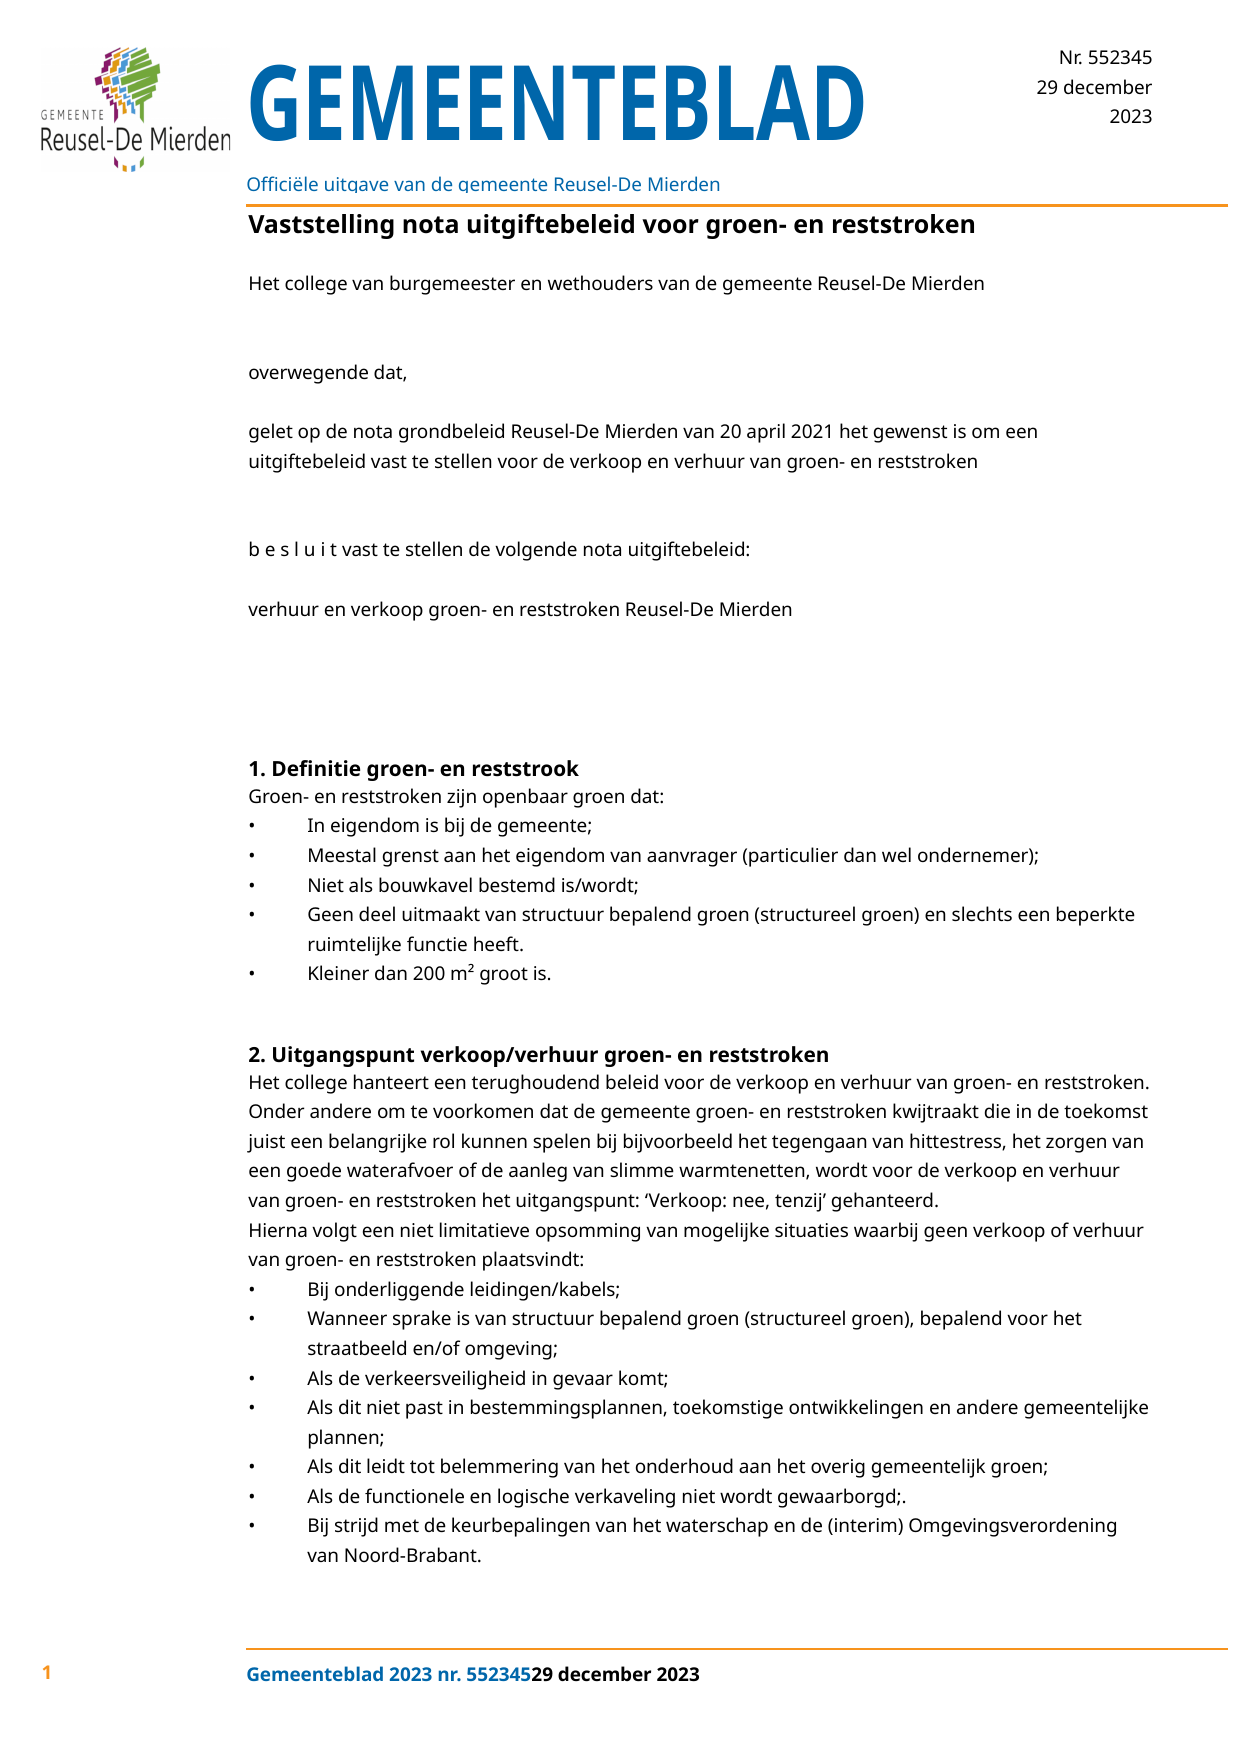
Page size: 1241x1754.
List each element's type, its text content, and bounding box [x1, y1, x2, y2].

list In eigendom is bij de gemeente; [248, 813, 1152, 838]
list Meestal grenst aan het eigendom van aanvrager (particulier dan wel ondernemer); [248, 842, 1152, 868]
text Vaststelling nota uitgiftebeleid voor groen- en reststroken [248, 207, 1152, 241]
text 1. Definitie groen- en reststrook [248, 754, 1152, 783]
text b e s l u i t vast te stellen de volgende nota uitgiftebeleid: [248, 537, 1152, 562]
text overwegende dat, [248, 359, 1152, 385]
list Niet als bouwkavel bestemd is/wordt; [248, 872, 1152, 897]
list Bij onderliggende leidingen/kabels; [248, 1276, 1152, 1302]
list Kleiner dan 200 m² groot is. [248, 961, 1152, 986]
text Het college van burgemeester en wethouders van de gemeente Reusel-De Mierden [248, 270, 1152, 296]
list Als de verkeersveiligheid in gevaar komt; [248, 1365, 1152, 1391]
list Bij strijd met de keurbepalingen van het waterschap en de (interim) Omgevingsverordening van Noord-Brabant. [248, 1513, 1152, 1568]
picture [41, 47, 231, 172]
list Wanneer sprake is van structuur bepalend groen (structureel groen), bepalend voor het straatbeeld en/of omgeving; [248, 1306, 1152, 1361]
list Als dit leidt tot belemmering van het onderhoud aan het overig gemeentelijk groen; [248, 1453, 1152, 1479]
list Als de functionele en logische verkaveling niet wordt gewaarborgd;. [248, 1483, 1152, 1509]
list Als dit niet past in bestemmingsplannen, toekomstige ontwikkelingen en andere gemeentelijke plannen; [248, 1394, 1152, 1450]
list Geen deel uitmaakt van structuur bepalend groen (structureel groen) en slechts een beperkte ruimtelijke functie heeft. [248, 901, 1152, 957]
text Hierna volgt een niet limitatieve opsomming van mogelijke situaties waarbij geen verkoop of verhuur van groen- en reststroken plaatsvindt: [248, 1217, 1152, 1272]
text Het college hanteert een terughoudend beleid voor de verkoop en verhuur van groen- en reststroken. Onder andere om te voorkomen dat de gemeente groen- en reststroken kwijtraakt die in de toekomst juist een belangrijke rol kunnen spelen bij bijvoorbeeld het tegengaan van hittestress, het zorgen van een goede waterafvoer of de aanleg van slimme warmtenetten, wordt voor de verkoop en verhuur van groen- en reststroken het uitgangspunt: ‘Verkoop: nee, tenzij’ gehanteerd. [248, 1069, 1152, 1213]
text gelet op de nota grondbeleid Reusel-De Mierden van 20 april 2021 het gewenst is om een uitgiftebeleid vast te stellen voor de verkoop en verhuur van groen- en reststroken [248, 418, 1152, 473]
text Groen- en reststroken zijn openbaar groen dat: [248, 783, 1152, 809]
text verhuur en verkoop groen- en reststroken Reusel-De Mierden [248, 596, 1152, 621]
text 2. Uitgangspunt verkoop/verhuur groen- en reststroken [248, 1041, 1152, 1069]
